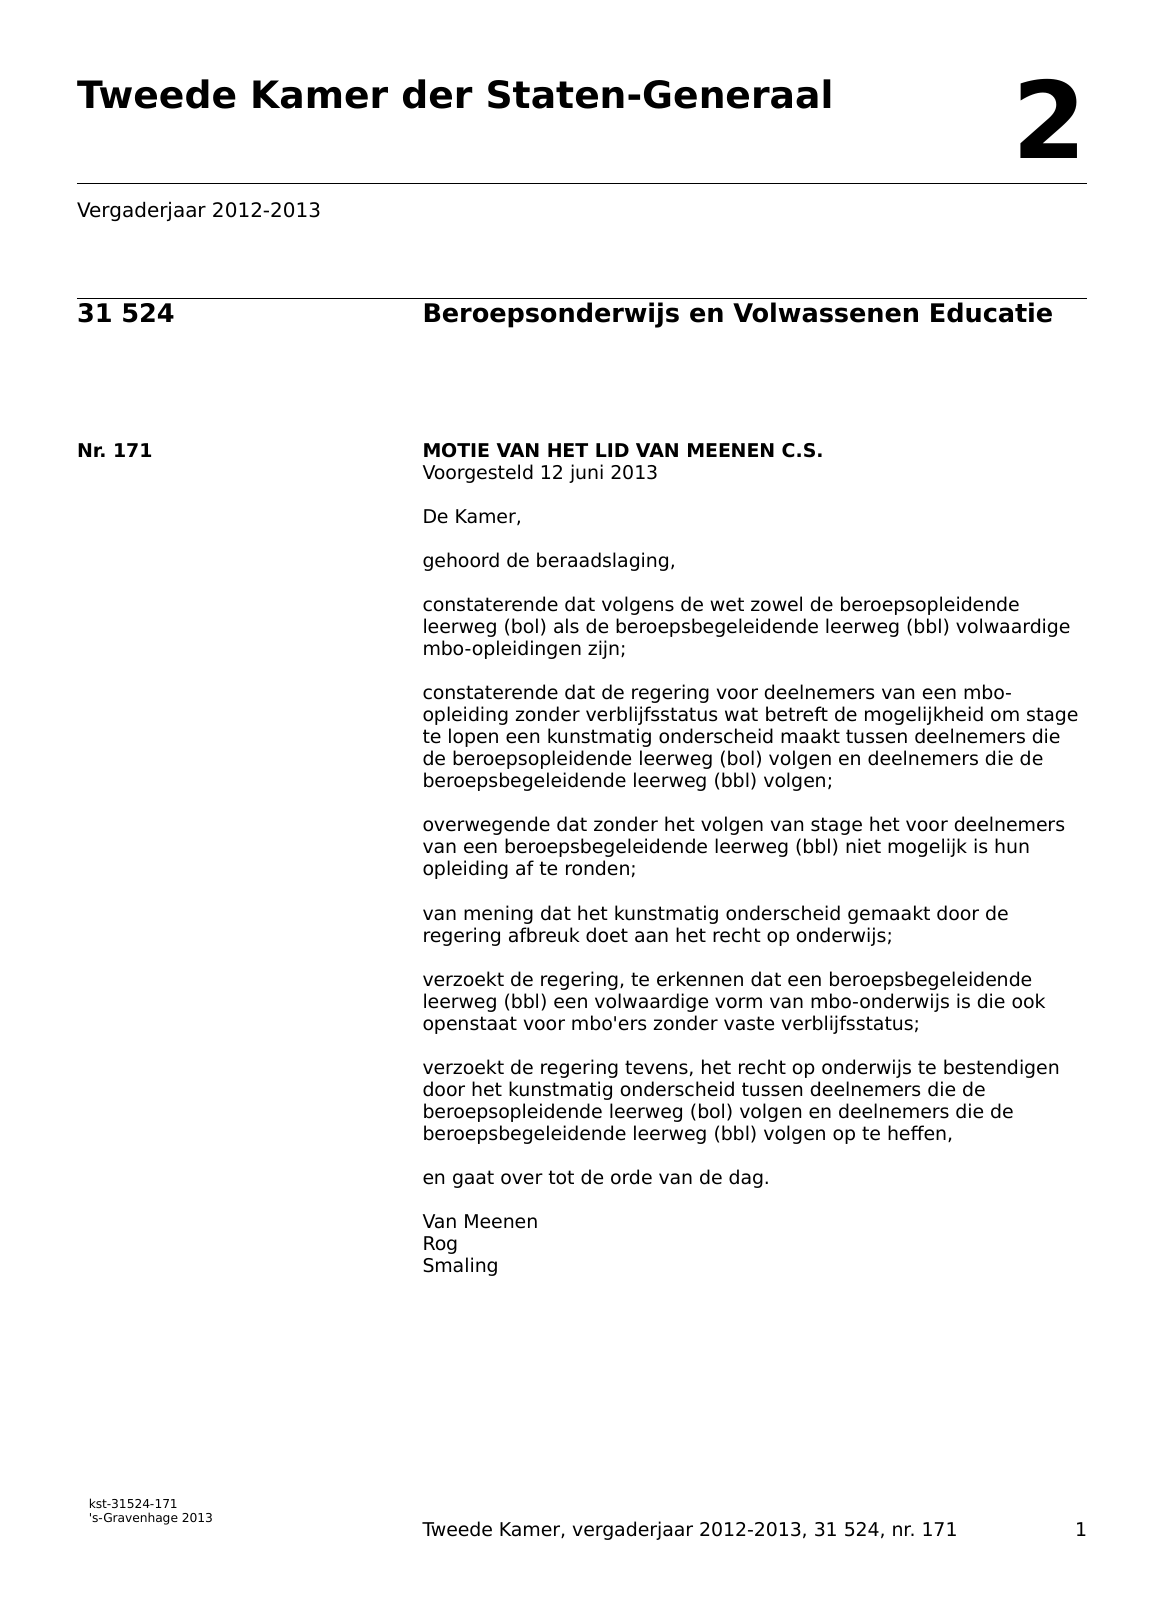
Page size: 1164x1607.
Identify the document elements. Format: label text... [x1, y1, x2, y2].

text 's-Gravenhage 2013 [88, 1511, 323, 1525]
text overwegende dat zonder het volgen van stage het voor deelnemers van een beroepsbegeleidende leerweg (bbl) niet mogelijk is hun opleiding af te ronden; [422, 814, 1087, 880]
text constaterende dat de regering voor deelnemers van een mbo-opleiding zonder verblijfsstatus wat betreft de mogelijkheid om stage te lopen een kunstmatig onderscheid maakt tussen deelnemers die de beroepsopleidende leerweg (bol) volgen en deelnemers die de beroepsbegeleidende leerweg (bbl) volgen; [422, 682, 1087, 792]
text kst-31524-171 [88, 1497, 323, 1511]
text Van Meenen [422, 1211, 1087, 1233]
text Voorgesteld 12 juni 2013 [422, 462, 1087, 484]
table_header Tweede Kamer der Staten-Generaal [77, 59, 886, 183]
text Rog [422, 1233, 1087, 1255]
text verzoekt de regering, te erkennen dat een beroepsbegeleidende leerweg (bbl) een volwaardige vorm van mbo-onderwijs is die ook openstaat voor mbo'ers zonder vaste verblijfsstatus; [422, 969, 1087, 1034]
text De Kamer, [422, 506, 1087, 528]
text verzoekt de regering tevens, het recht op onderwijs te bestendigen door het kunstmatig onderscheid tussen deelnemers die de beroepsopleidende leerweg (bol) volgen en deelnemers die de beroepsbegeleidende leerweg (bbl) volgen op te heffen, [422, 1057, 1087, 1145]
text constaterende dat volgens de wet zowel de beroepsopleidende leerweg (bol) als de beroepsbegeleidende leerweg (bbl) volwaardige mbo-opleidingen zijn; [422, 594, 1087, 660]
text gehoord de beraadslaging, [422, 550, 1087, 572]
subtitle Nr. 171 MOTIE VAN HET LID VAN MEENEN C.S. [77, 440, 1087, 462]
subtitle 31 524 Beroepsonderwijs en Volwassenen Educatie [77, 299, 1087, 329]
table_header 2 [886, 59, 1087, 183]
table_cell Vergaderjaar 2012-2013 [77, 184, 1087, 298]
text van mening dat het kunstmatig onderscheid gemaakt door de regering afbreuk doet aan het recht op onderwijs; [422, 902, 1087, 946]
text Smaling [422, 1255, 1087, 1277]
text en gaat over tot de orde van de dag. [422, 1167, 1087, 1189]
